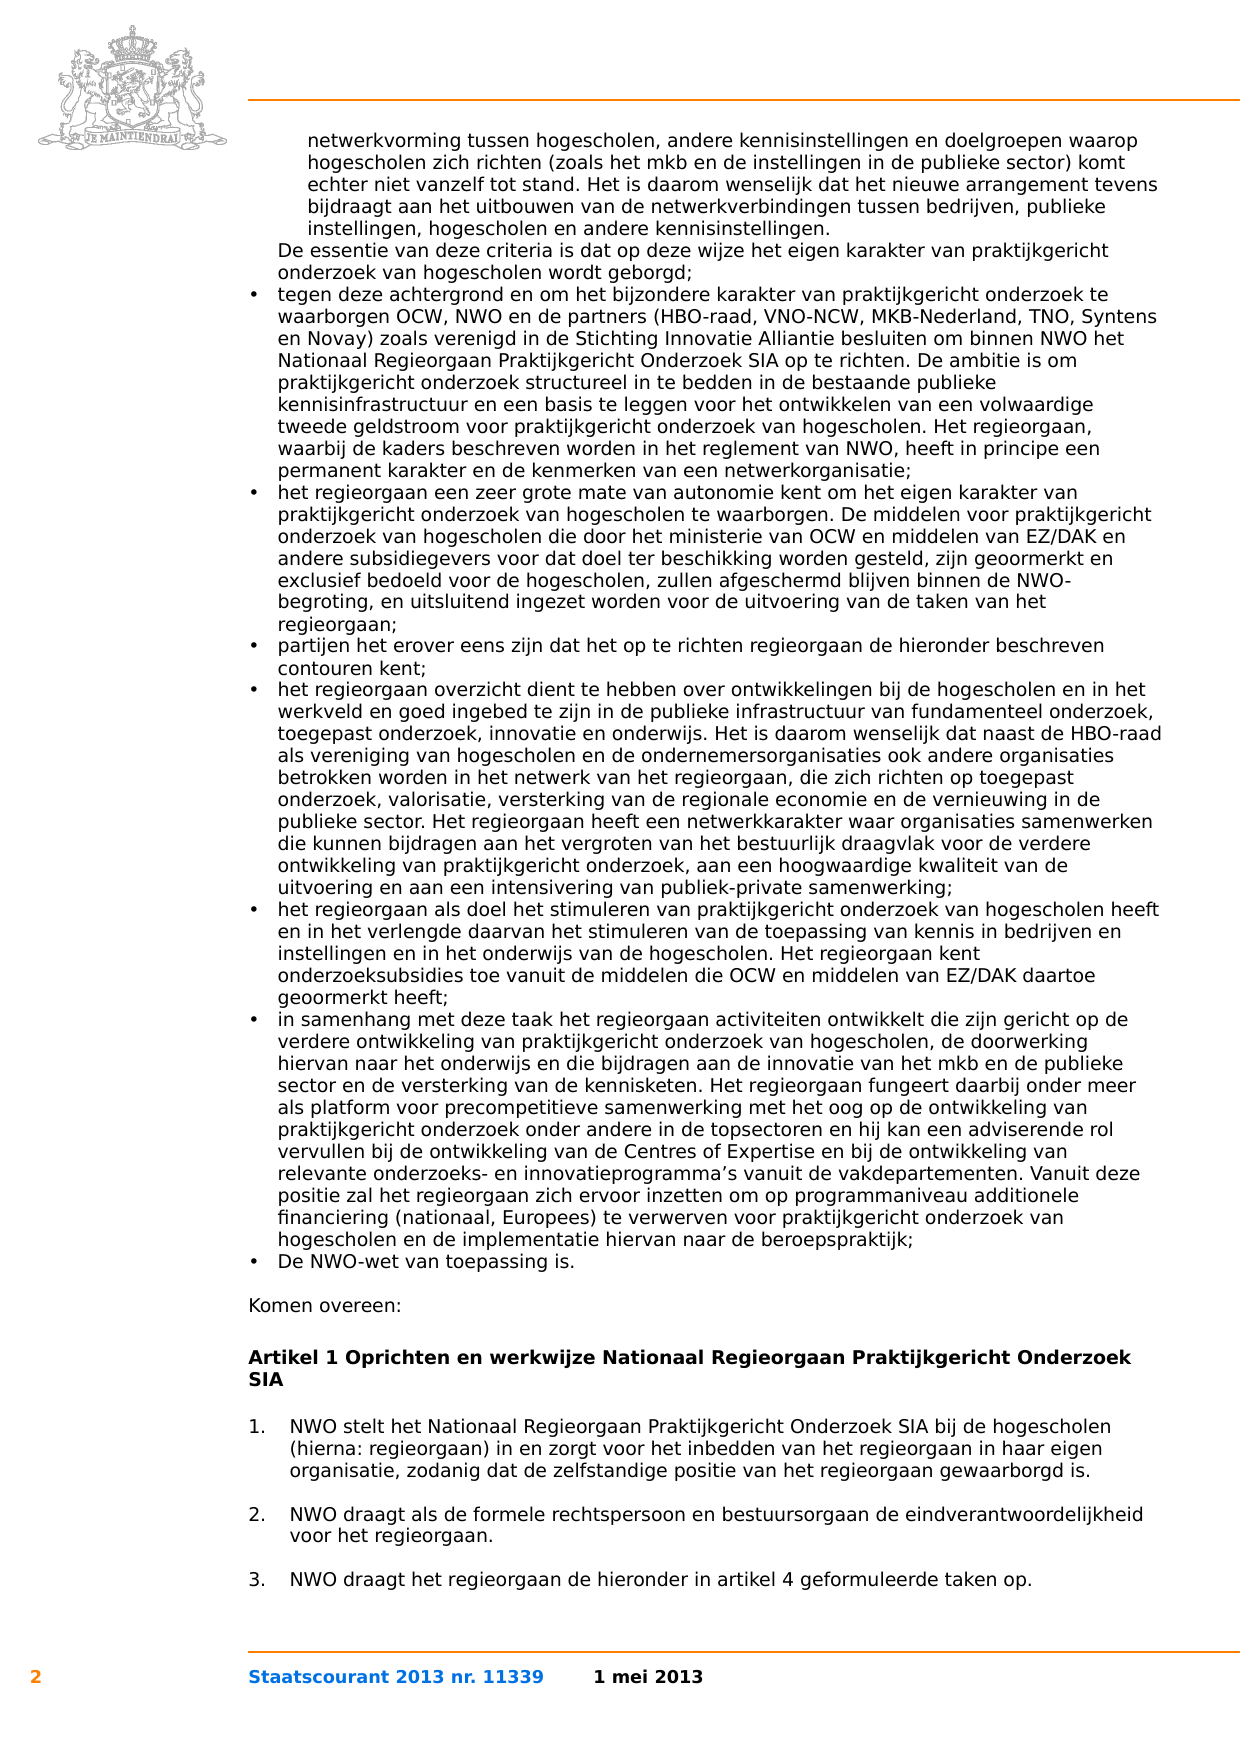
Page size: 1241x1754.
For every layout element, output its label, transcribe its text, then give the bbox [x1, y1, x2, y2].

text • in samenhang met deze taak het regieorgaan activiteiten ontwikkelt die zijn gericht op de verdere ontwikkeling van praktijkgericht onderzoek van hogescholen, de doorwerking hiervan naar het onderwijs en die bijdragen aan de innovatie van het mkb en de publieke sector en de versterking van de kennisketen. Het regieorgaan fungeert daarbij onder meer als platform voor precompetitieve samenwerking met het oog op de ontwikkeling van praktijkgericht onderzoek onder andere in de topsectoren en hij kan een adviserende rol vervullen bij de ontwikkeling van de Centres of Expertise en bij de ontwikkeling van relevante onderzoeks- en innovatieprogramma’s vanuit de vakdepartementen. Vanuit deze positie zal het regieorgaan zich ervoor inzetten om op programmaniveau additionele financiering (nationaal, Europees) te verwerven voor praktijkgericht onderzoek van hogescholen en de implementatie hiervan naar de beroepspraktijk; [248, 1009, 1163, 1251]
text De essentie van deze criteria is dat op deze wijze het eigen karakter van praktijkgericht onderzoek van hogescholen wordt geborgd; [277, 240, 1163, 284]
text • het regieorgaan als doel het stimuleren van praktijkgericht onderzoek van hogescholen heeft en in het verlengde daarvan het stimuleren van de toepassing van kennis in bedrijven en instellingen en in het onderwijs van de hogescholen. Het regieorgaan kent onderzoeksubsidies toe vanuit de middelen die OCW en middelen van EZ/DAK daartoe geoormerkt heeft; [248, 899, 1163, 1009]
text 1. NWO stelt het Nationaal Regieorgaan Praktijkgericht Onderzoek SIA bij de hogescholen (hierna: regieorgaan) in en zorgt voor het inbedden van het regieorgaan in haar eigen organisatie, zodanig dat de zelfstandige positie van het regieorgaan gewaarborgd is. [248, 1416, 1163, 1482]
text • partijen het erover eens zijn dat het op te richten regieorgaan de hieronder beschreven contouren kent; [248, 635, 1163, 679]
picture [38, 25, 227, 150]
text 3. NWO draagt het regieorgaan de hieronder in artikel 4 geformuleerde taken op. [248, 1569, 1163, 1591]
text netwerkvorming tussen hogescholen, andere kennisinstellingen en doelgroepen waarop hogescholen zich richten (zoals het mkb en de instellingen in de publieke sector) komt echter niet vanzelf tot stand. Het is daarom wenselijk dat het nieuwe arrangement tevens bijdraagt aan het uitbouwen van de netwerkverbindingen tussen bedrijven, publieke instellingen, hogescholen en andere kennisinstellingen. [278, 130, 1163, 240]
text • tegen deze achtergrond en om het bijzondere karakter van praktijkgericht onderzoek te waarborgen OCW, NWO en de partners (HBO-raad, VNO-NCW, MKB-Nederland, TNO, Syntens en Novay) zoals verenigd in de Stichting Innovatie Alliantie besluiten om binnen NWO het Nationaal Regieorgaan Praktijkgericht Onderzoek SIA op te richten. De ambitie is om praktijkgericht onderzoek structureel in te bedden in de bestaande publieke kennisinfrastructuur en een basis te leggen voor het ontwikkelen van een volwaardige tweede geldstroom voor praktijkgericht onderzoek van hogescholen. Het regieorgaan, waarbij de kaders beschreven worden in het reglement van NWO, heeft in principe een permanent karakter en de kenmerken van een netwerkorganisatie; [248, 284, 1163, 482]
subtitle Artikel 1 Oprichten en werkwijze Nationaal Regieorgaan Praktijkgericht Onderzoek SIA [248, 1347, 1163, 1391]
text 2. NWO draagt als de formele rechtspersoon en bestuursorgaan de eindverantwoordelijkheid voor het regieorgaan. [248, 1503, 1163, 1547]
text • het regieorgaan overzicht dient te hebben over ontwikkelingen bij de hogescholen en in het werkveld en goed ingebed te zijn in de publieke infrastructuur van fundamenteel onderzoek, toegepast onderzoek, innovatie en onderwijs. Het is daarom wenselijk dat naast de HBO-raad als vereniging van hogescholen en de ondernemersorganisaties ook andere organisaties betrokken worden in het netwerk van het regieorgaan, die zich richten op toegepast onderzoek, valorisatie, versterking van de regionale economie en de vernieuwing in de publieke sector. Het regieorgaan heeft een netwerkkarakter waar organisaties samenwerken die kunnen bijdragen aan het vergroten van het bestuurlijk draagvlak voor de verdere ontwikkeling van praktijkgericht onderzoek, aan een hoogwaardige kwaliteit van de uitvoering en aan een intensivering van publiek-private samenwerking; [248, 679, 1163, 899]
text • De NWO-wet van toepassing is. [248, 1251, 1163, 1273]
text Komen overeen: [248, 1295, 1163, 1317]
text • het regieorgaan een zeer grote mate van autonomie kent om het eigen karakter van praktijkgericht onderzoek van hogescholen te waarborgen. De middelen voor praktijkgericht onderzoek van hogescholen die door het ministerie van OCW en middelen van EZ/DAK en andere subsidiegevers voor dat doel ter beschikking worden gesteld, zijn geoormerkt en exclusief bedoeld voor de hogescholen, zullen afgeschermd blijven binnen de NWO-begroting, en uitsluitend ingezet worden voor de uitvoering van de taken van het regieorgaan; [248, 482, 1163, 635]
